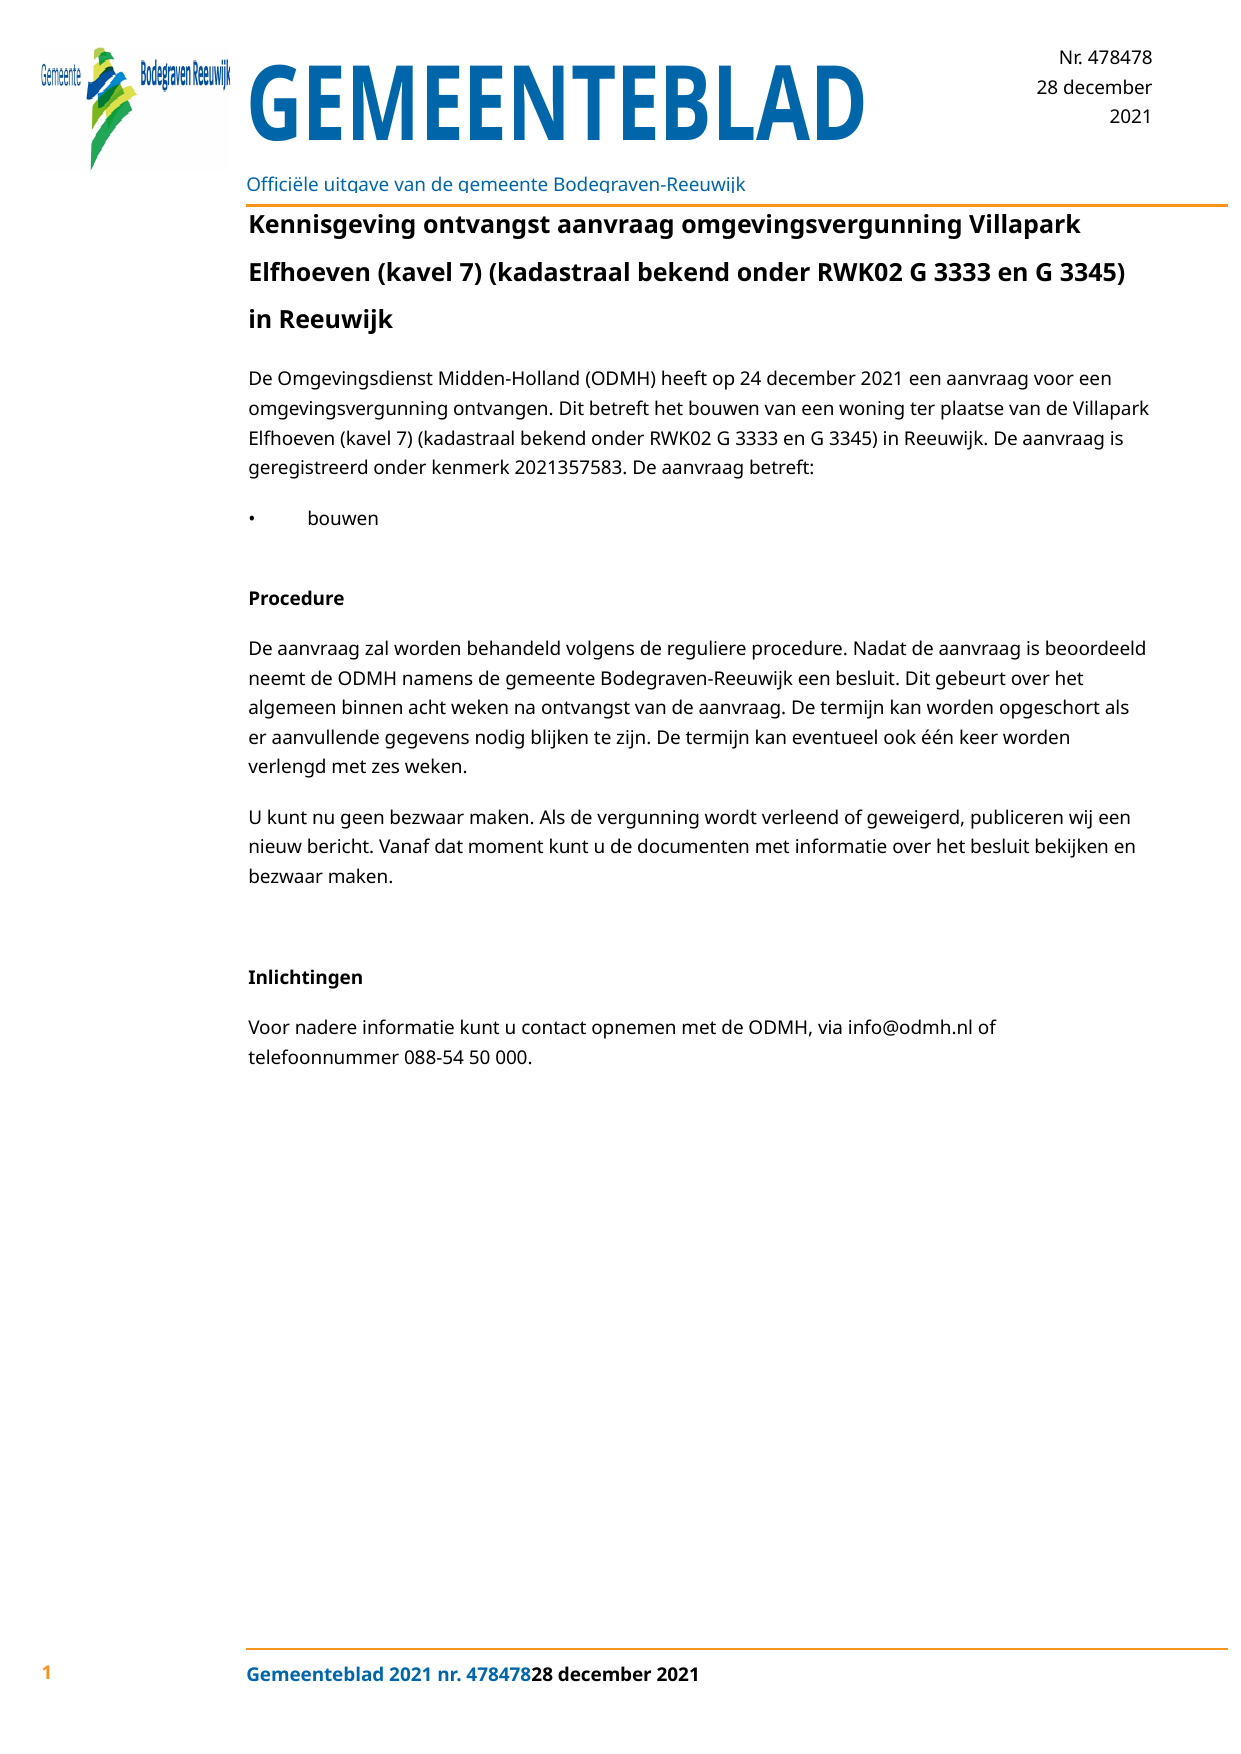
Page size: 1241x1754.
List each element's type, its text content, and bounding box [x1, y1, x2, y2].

list bouwen [248, 505, 1152, 530]
text Voor nadere informatie kunt u contact opnemen met de ODMH, via info@odmh.nl of telefoonnummer 088-54 50 000. [248, 1014, 1152, 1069]
text De aanvraag zal worden behandeld volgens de reguliere procedure. Nadat de aanvraag is beoordeeld neemt de ODMH namens de gemeente Bodegraven-Reeuwijk een besluit. Dit gebeurt over het algemeen binnen acht weken na ontvangst van de aanvraag. De termijn kan worden opgeschort als er aanvullende gegevens nodig blijken te zijn. De termijn kan eventueel ook één keer worden verlengd met zes weken. [248, 635, 1152, 779]
text Kennisgeving ontvangst aanvraag omgevingsvergunning Villapark Elfhoeven (kavel 7) (kadastraal bekend onder RWK02 G 3333 en G 3345) in Reeuwijk [248, 207, 1152, 336]
text Procedure [248, 585, 1152, 610]
text Inlichtingen [248, 964, 1152, 989]
text De Omgevingsdienst Midden-Holland (ODMH) heeft op 24 december 2021 een aanvraag voor een omgevingsvergunning ontvangen. Dit betreft het bouwen van een woning ter plaatse van de Villapark Elfhoeven (kavel 7) (kadastraal bekend onder RWK02 G 3333 en G 3345) in Reeuwijk. De aanvraag is geregistreerd onder kenmerk 2021357583. De aanvraag betreft: [248, 366, 1152, 480]
picture [41, 47, 231, 172]
text U kunt nu geen bezwaar maken. Als de vergunning wordt verleend of geweigerd, publiceren wij een nieuw bericht. Vanaf dat moment kunt u de documenten met informatie over het besluit bekijken en bezwaar maken. [248, 804, 1152, 889]
